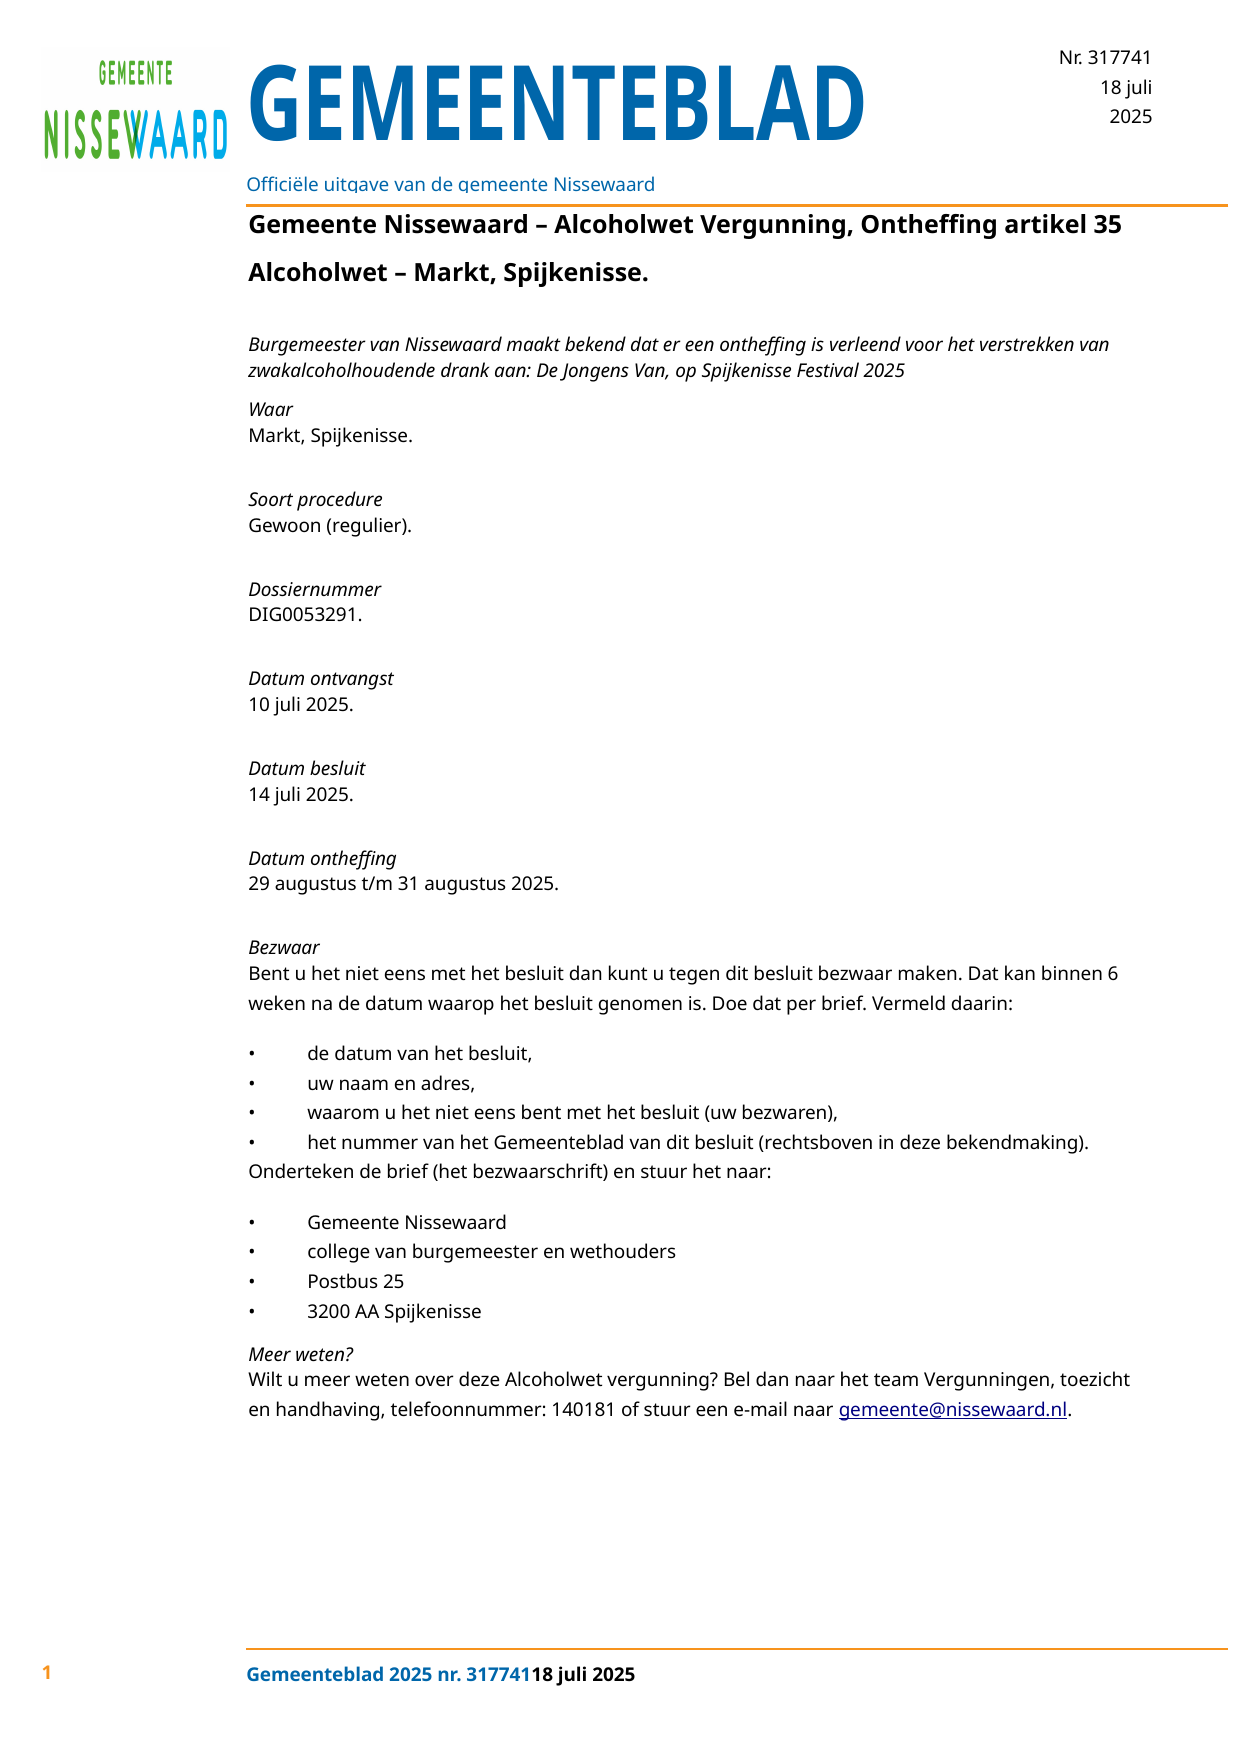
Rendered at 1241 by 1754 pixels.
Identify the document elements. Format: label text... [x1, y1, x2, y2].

text Datum ontvangst [248, 666, 1152, 691]
text Meer weten? [248, 1341, 1152, 1367]
list het nummer van het Gemeenteblad van dit besluit (rechtsboven in deze bekendmaking). [248, 1129, 1152, 1155]
list Postbus 25 [248, 1268, 1152, 1294]
text 10 juli 2025. [248, 691, 1152, 717]
list Gemeente Nissewaard [248, 1209, 1152, 1235]
list waarom u het niet eens bent met het besluit (uw bezwaren), [248, 1099, 1152, 1125]
picture [41, 47, 231, 172]
text Gewoon (regulier). [248, 512, 1152, 538]
text Datum ontheffing [248, 845, 1152, 871]
list de datum van het besluit, [248, 1040, 1152, 1066]
text DIG0053291. [248, 602, 1152, 627]
text Gemeente Nissewaard – Alcoholwet Vergunning, Ontheffing artikel 35 Alcoholwet – Markt, Spijkenisse. [248, 207, 1152, 288]
list 3200 AA Spijkenisse [248, 1298, 1152, 1323]
text Onderteken de brief (het bezwaarschrift) en stuur het naar: [248, 1159, 1152, 1184]
text Bent u het niet eens met het besluit dan kunt u tegen dit besluit bezwaar maken. Dat kan binnen 6 weken na de datum waarop het besluit genomen is. Doe dat per brief. Vermeld daarin: [248, 960, 1152, 1016]
text Dossiernummer [248, 576, 1152, 602]
text 29 augustus t/m 31 augustus 2025. [248, 871, 1152, 896]
text Markt, Spijkenisse. [248, 422, 1152, 448]
text 14 juli 2025. [248, 781, 1152, 807]
list college van burgemeester en wethouders [248, 1239, 1152, 1264]
text Burgemeester van Nissewaard maakt bekend dat er een ontheffing is verleend voor het verstrekken van zwakalcoholhoudende drank aan: De Jongens Van, op Spijkenisse Festival 2025 [248, 331, 1152, 383]
text Bezwaar [248, 934, 1152, 960]
text Wilt u meer weten over deze Alcoholwet vergunning? Bel dan naar het team Vergunningen, toezicht en handhaving, telefoonnummer: 140181 of stuur een e-mail naar gemeente@nissewaard.nl. [248, 1367, 1152, 1422]
text Datum besluit [248, 755, 1152, 781]
text Soort procedure [248, 486, 1152, 512]
text Waar [248, 396, 1152, 422]
list uw naam en adres, [248, 1070, 1152, 1096]
